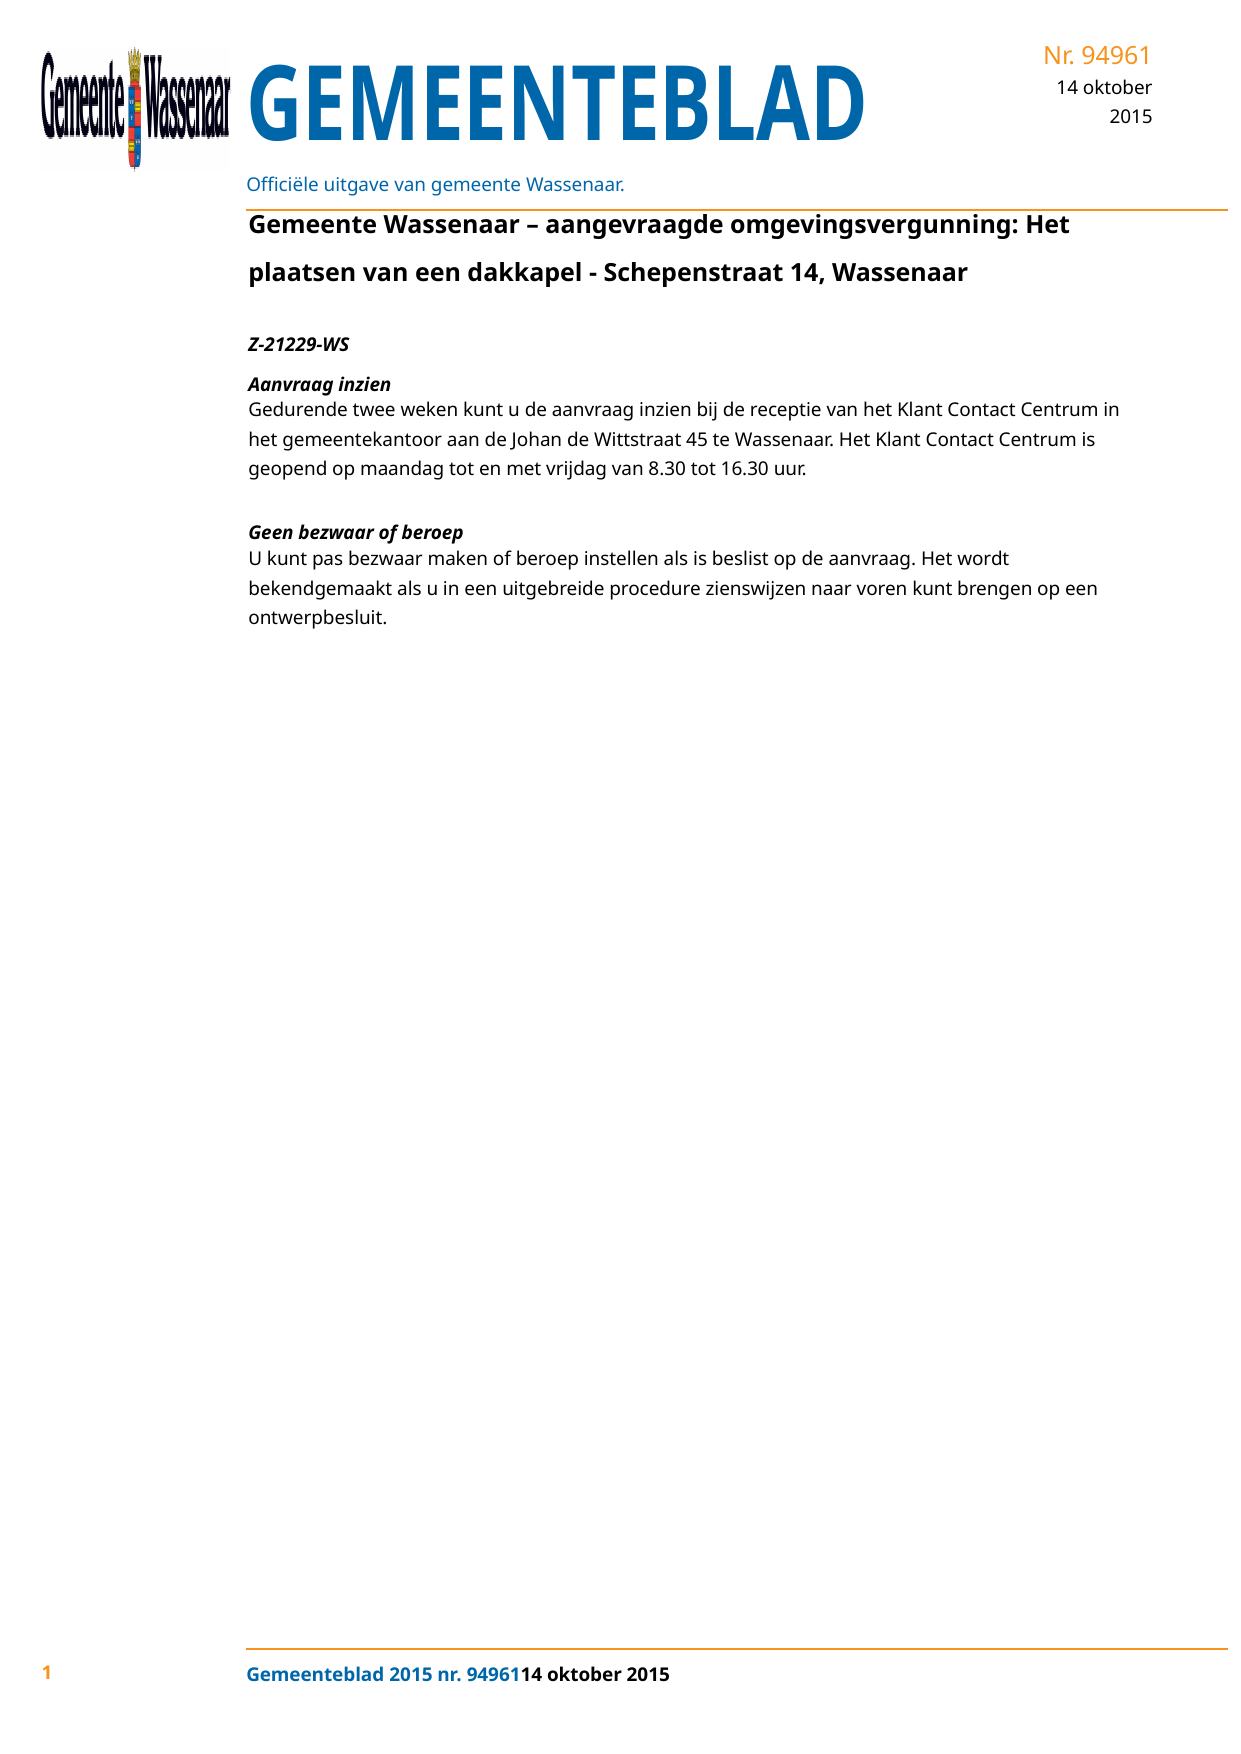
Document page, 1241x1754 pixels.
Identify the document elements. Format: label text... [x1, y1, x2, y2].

text Geen bezwaar of beroep [248, 519, 1152, 545]
text Gemeente Wassenaar – aangevraagde omgevingsvergunning: Het plaatsen van een dakkapel - Schepenstraat 14, Wassenaar [248, 211, 1152, 288]
text Gedurende twee weken kunt u de aanvraag inzien bij de receptie van het Klant Contact Centrum in het gemeentekantoor aan de Johan de Wittstraat 45 te Wassenaar. Het Klant Contact Centrum is geopend op maandag tot en met vrijdag van 8.30 tot 16.30 uur. [248, 396, 1152, 481]
text U kunt pas bezwaar maken of beroep instellen als is beslist op de aanvraag. Het wordt bekendgemaakt als u in een uitgebreide procedure zienswijzen naar voren kunt brengen op een ontwerpbesluit. [248, 545, 1152, 630]
text Aanvraag inzien [248, 371, 1152, 396]
picture [41, 47, 231, 172]
text Z-21229-WS [248, 331, 1152, 357]
